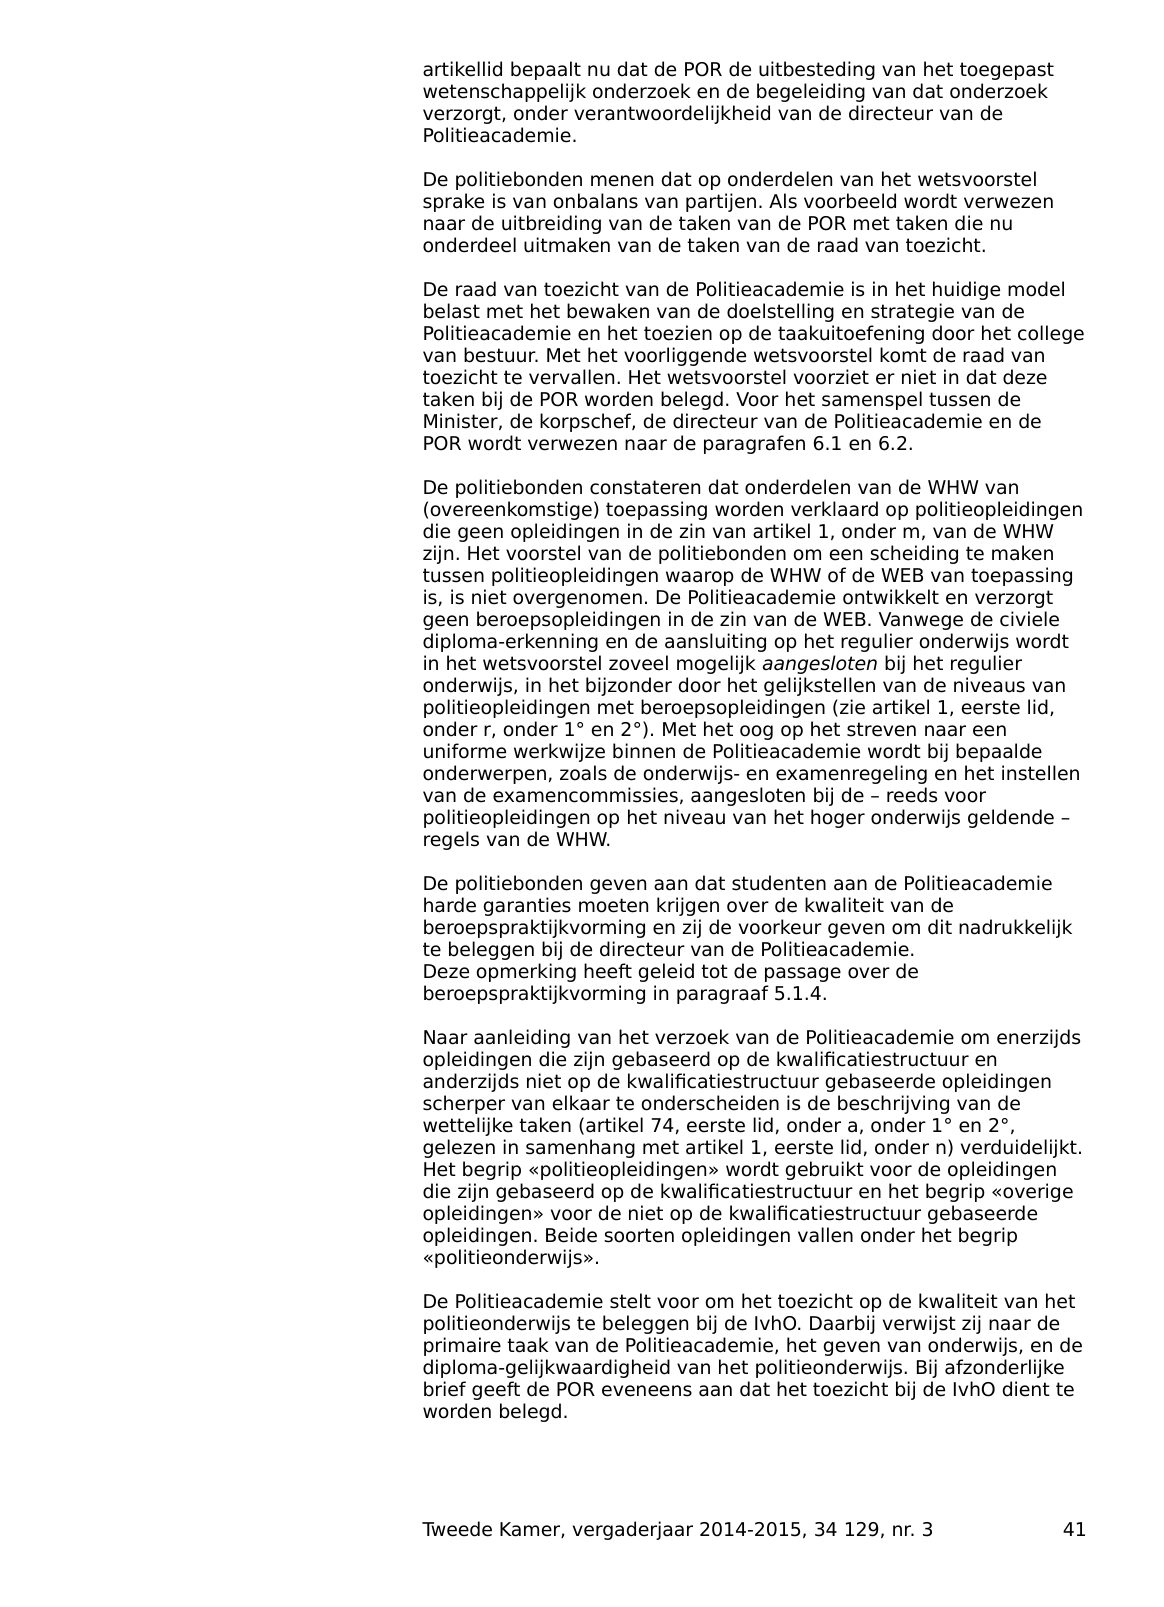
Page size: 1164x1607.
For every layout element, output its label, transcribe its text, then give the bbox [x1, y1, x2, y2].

text De politiebonden menen dat op onderdelen van het wetsvoorstel sprake is van onbalans van partijen. Als voorbeeld wordt verwezen naar de uitbreiding van de taken van de POR met taken die nu onderdeel uitmaken van de taken van de raad van toezicht. [422, 169, 1087, 257]
text Naar aanleiding van het verzoek van de Politieacademie om enerzijds opleidingen die zijn gebaseerd op de kwalificatiestructuur en anderzijds niet op de kwalificatiestructuur gebaseerde opleidingen scherper van elkaar te onderscheiden is de beschrijving van de wettelijke taken (artikel 74, eerste lid, onder a, onder 1° en 2°, gelezen in samenhang met artikel 1, eerste lid, onder n) verduidelijkt. Het begrip «politieopleidingen» wordt gebruikt voor de opleidingen die zijn gebaseerd op de kwalificatiestructuur en het begrip «overige opleidingen» voor de niet op de kwalificatiestructuur gebaseerde opleidingen. Beide soorten opleidingen vallen onder het begrip «politieonderwijs». [422, 1027, 1087, 1269]
text artikellid bepaalt nu dat de POR de uitbesteding van het toegepast wetenschappelijk onderzoek en de begeleiding van dat onderzoek verzorgt, onder verantwoordelijkheid van de directeur van de Politieacademie. [422, 59, 1087, 147]
text De politiebonden geven aan dat studenten aan de Politieacademie harde garanties moeten krijgen over de kwaliteit van de beroepspraktijkvorming en zij de voorkeur geven om dit nadrukkelijk te beleggen bij de directeur van de Politieacademie. [422, 873, 1087, 961]
text De politiebonden constateren dat onderdelen van de WHW van (overeenkomstige) toepassing worden verklaard op politieopleidingen die geen opleidingen in de zin van artikel 1, onder m, van de WHW zijn. Het voorstel van de politiebonden om een scheiding te maken tussen politieopleidingen waarop de WHW of de WEB van toepassing is, is niet overgenomen. De Politieacademie ontwikkelt en verzorgt geen beroepsopleidingen in de zin van de WEB. Vanwege de civiele diploma-erkenning en de aansluiting op het regulier onderwijs wordt in het wetsvoorstel zoveel mogelijk aangesloten bij het regulier onderwijs, in het bijzonder door het gelijkstellen van de niveaus van politieopleidingen met beroepsopleidingen (zie artikel 1, eerste lid, onder r, onder 1° en 2°). Met het oog op het streven naar een uniforme werkwijze binnen de Politieacademie wordt bij bepaalde onderwerpen, zoals de onderwijs- en examenregeling en het instellen van de examencommissies, aangesloten bij de – reeds voor politieopleidingen op het niveau van het hoger onderwijs geldende – regels van de WHW. [422, 477, 1087, 851]
text Deze opmerking heeft geleid tot de passage over de beroepspraktijkvorming in paragraaf 5.1.4. [422, 961, 1087, 1005]
text De Politieacademie stelt voor om het toezicht op de kwaliteit van het politieonderwijs te beleggen bij de IvhO. Daarbij verwijst zij naar de primaire taak van de Politieacademie, het geven van onderwijs, en de diploma-gelijkwaardigheid van het politieonderwijs. Bij afzonderlijke brief geeft de POR eveneens aan dat het toezicht bij de IvhO dient te worden belegd. [422, 1291, 1087, 1423]
text De raad van toezicht van de Politieacademie is in het huidige model belast met het bewaken van de doelstelling en strategie van de Politieacademie en het toezien op de taakuitoefening door het college van bestuur. Met het voorliggende wetsvoorstel komt de raad van toezicht te vervallen. Het wetsvoorstel voorziet er niet in dat deze taken bij de POR worden belegd. Voor het samenspel tussen de Minister, de korpschef, de directeur van de Politieacademie en de POR wordt verwezen naar de paragrafen 6.1 en 6.2. [422, 279, 1087, 455]
